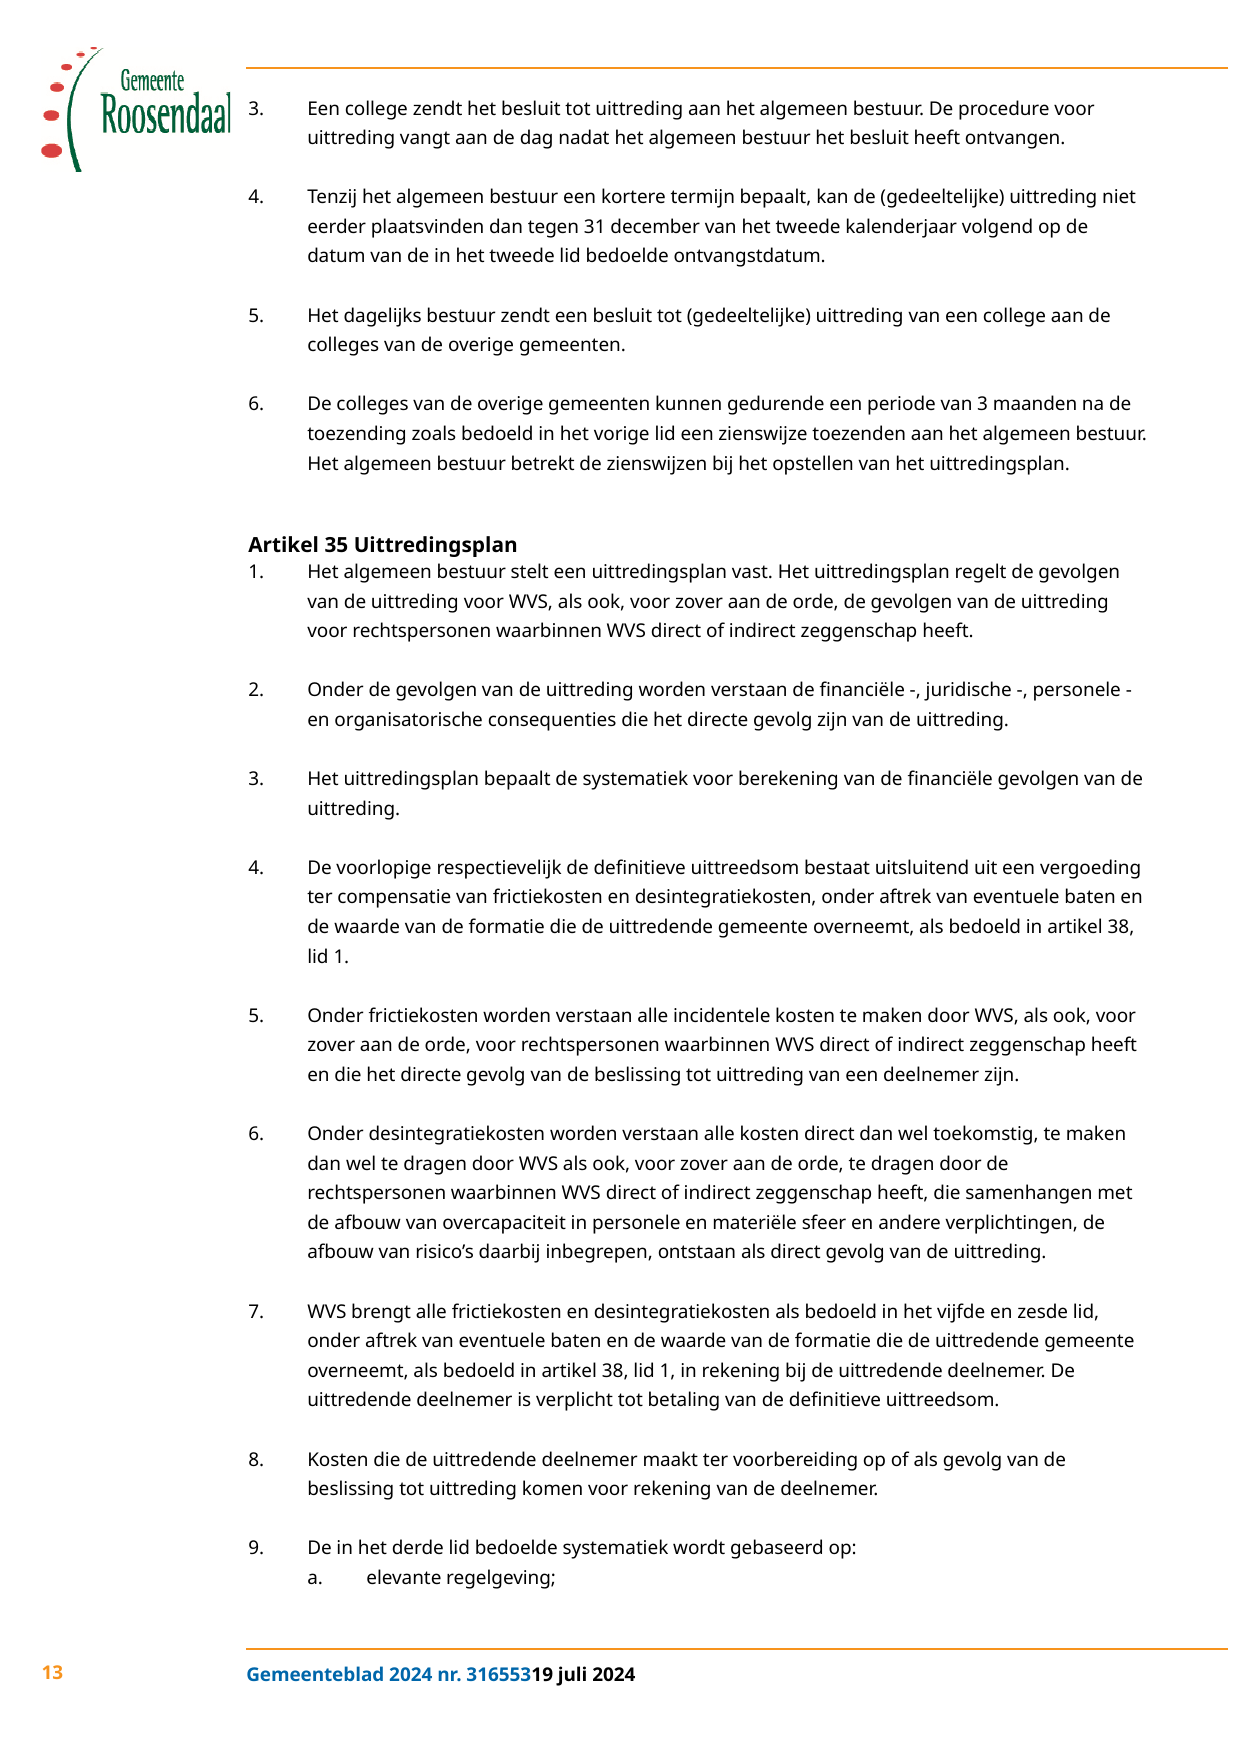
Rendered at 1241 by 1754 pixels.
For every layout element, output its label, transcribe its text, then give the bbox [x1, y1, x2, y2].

list Kosten die de uittredende deelnemer maakt ter voorbereiding op of als gevolg van de beslissing tot uittreding komen voor rekening van de deelnemer. [248, 1446, 1152, 1501]
text Artikel 35 Uittredingsplan [248, 530, 1152, 558]
list WVS brengt alle frictiekosten en desintegratiekosten als bedoeld in het vijfde en zesde lid, onder aftrek van eventuele baten en de waarde van de formatie die de uittredende gemeente overneemt, als bedoeld in artikel 38, lid 1, in rekening bij de uittredende deelnemer. De uittredende deelnemer is verplicht tot betaling van de definitieve uittreedsom. [248, 1298, 1152, 1412]
picture [41, 47, 231, 172]
list Onder de gevolgen van de uittreding worden verstaan de financiële -, juridische -, personele - en organisatorische consequenties die het directe gevolg zijn van de uittreding. [248, 677, 1152, 732]
list Een college zendt het besluit tot uittreding aan het algemeen bestuur. De procedure voor uittreding vangt aan de dag nadat het algemeen bestuur het besluit heeft ontvangen. [248, 95, 1152, 150]
list Het algemeen bestuur stelt een uittredingsplan vast. Het uittredingsplan regelt de gevolgen van de uittreding voor WVS, als ook, voor zover aan de orde, de gevolgen van de uittreding voor rechtspersonen waarbinnen WVS direct of indirect zeggenschap heeft. [248, 558, 1152, 643]
list De in het derde lid bedoelde systematiek wordt gebaseerd op: [248, 1534, 1152, 1560]
list Onder desintegratiekosten worden verstaan alle kosten direct dan wel toekomstig, te maken dan wel te dragen door WVS als ook, voor zover aan de orde, te dragen door de rechtspersonen waarbinnen WVS direct of indirect zeggenschap heeft, die samenhangen met de afbouw van overcapaciteit in personele en materiële sfeer en andere verplichtingen, de afbouw van risico’s daarbij inbegrepen, ontstaan als direct gevolg van de uittreding. [248, 1120, 1152, 1264]
list elevante regelgeving; [307, 1564, 1152, 1590]
list Tenzij het algemeen bestuur een kortere termijn bepaalt, kan de (gedeeltelijke) uittreding niet eerder plaatsvinden dan tegen 31 december van het tweede kalenderjaar volgend op de datum van de in het tweede lid bedoelde ontvangstdatum. [248, 183, 1152, 268]
list De voorlopige respectievelijk de definitieve uittreedsom bestaat uitsluitend uit een vergoeding ter compensatie van frictiekosten en desintegratiekosten, onder aftrek van eventuele baten en de waarde van de formatie die de uittredende gemeente overneemt, als bedoeld in artikel 38, lid 1. [248, 854, 1152, 968]
list Het uittredingsplan bepaalt de systematiek voor berekening van de financiële gevolgen van de uittreding. [248, 765, 1152, 821]
list De colleges van de overige gemeenten kunnen gedurende een periode van 3 maanden na de toezending zoals bedoeld in het vorige lid een zienswijze toezenden aan het algemeen bestuur. Het algemeen bestuur betrekt de zienswijzen bij het opstellen van het uittredingsplan. [248, 391, 1152, 476]
list Onder frictiekosten worden verstaan alle incidentele kosten te maken door WVS, als ook, voor zover aan de orde, voor rechtspersonen waarbinnen WVS direct of indirect zeggenschap heeft en die het directe gevolg van de beslissing tot uittreding van een deelnemer zijn. [248, 1002, 1152, 1087]
list Het dagelijks bestuur zendt een besluit tot (gedeeltelijke) uittreding van een college aan de colleges van de overige gemeenten. [248, 302, 1152, 357]
